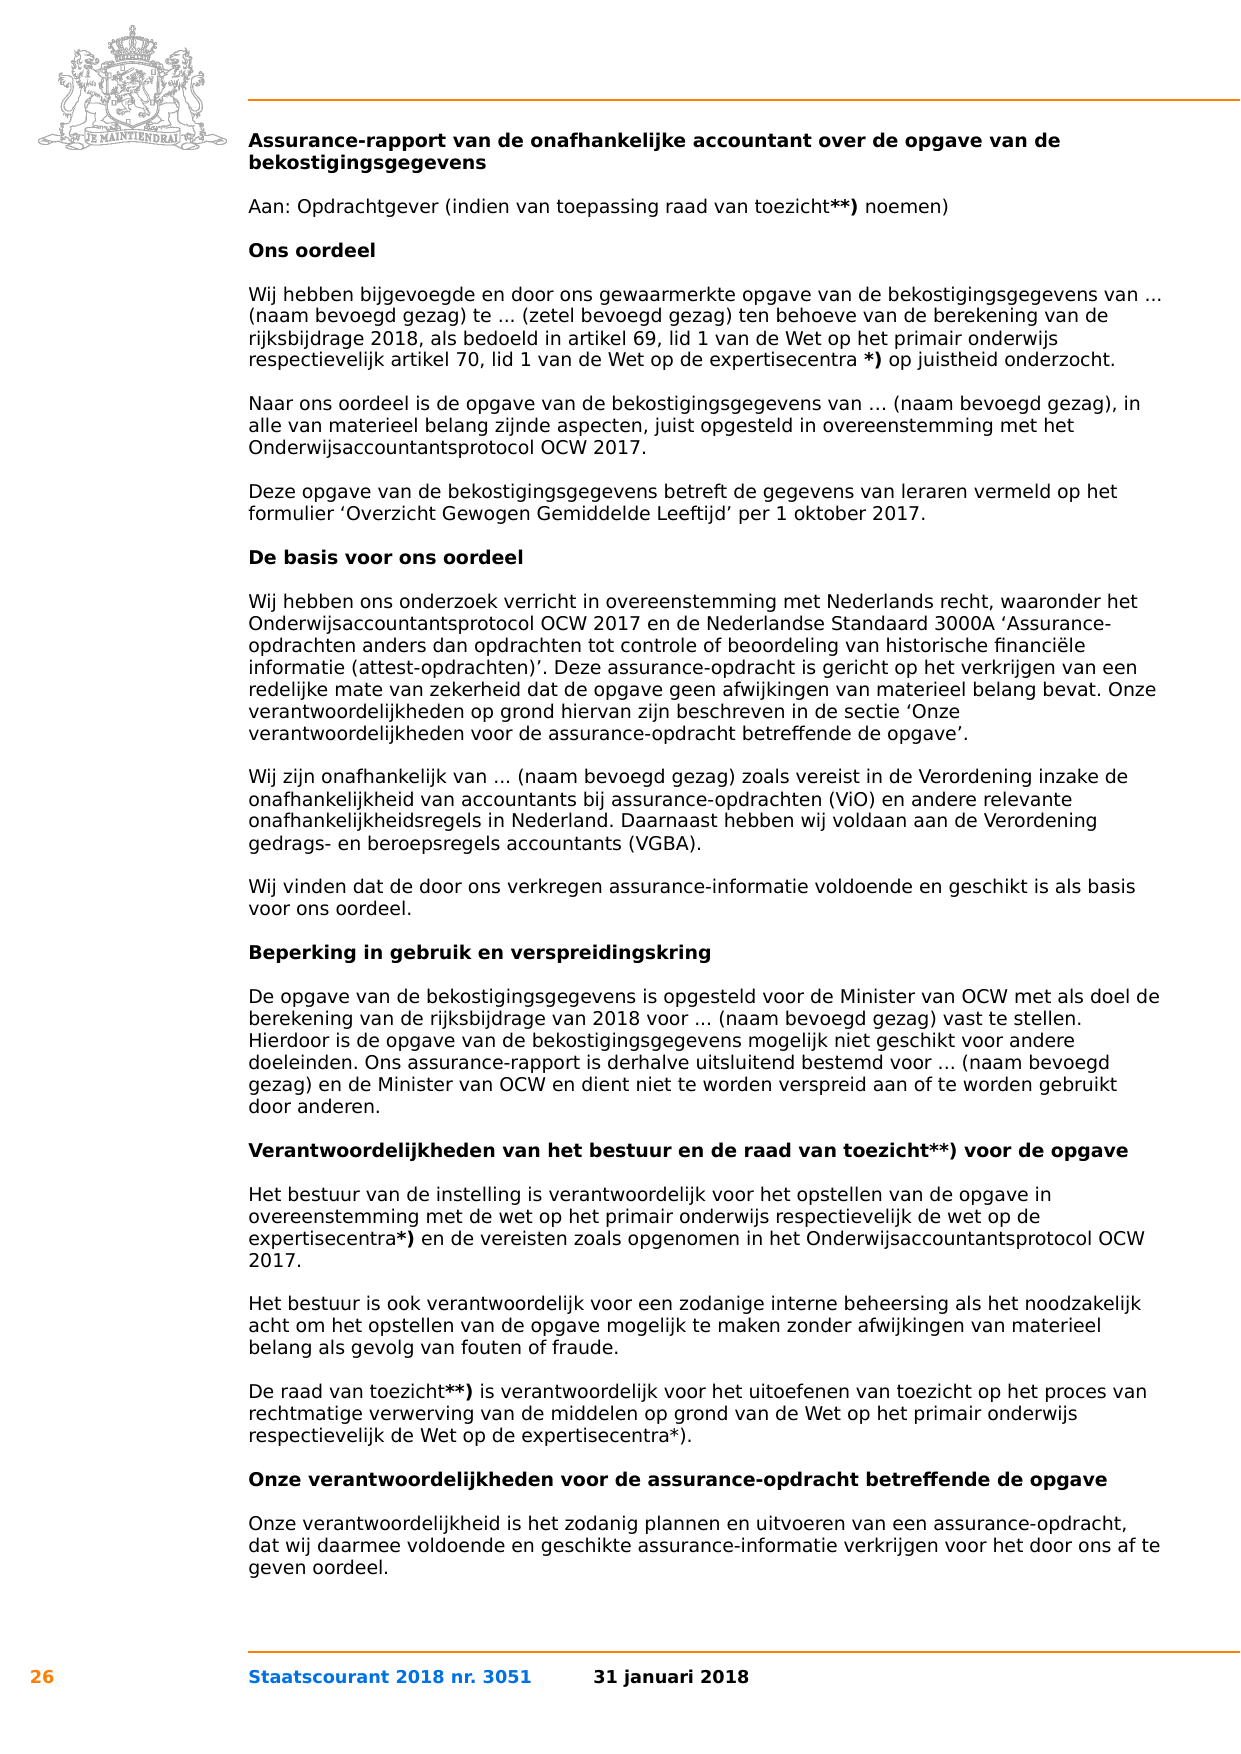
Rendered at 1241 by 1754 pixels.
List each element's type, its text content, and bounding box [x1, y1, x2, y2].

subtitle Onze verantwoordelijkheden voor de assurance-opdracht betreffende de opgave [248, 1469, 1163, 1491]
text Wij zijn onafhankelijk van ... (naam bevoegd gezag) zoals vereist in de Verordening inzake de onafhankelijkheid van accountants bij assurance-opdrachten (ViO) en andere relevante onafhankelijkheidsregels in Nederland. Daarnaast hebben wij voldaan aan de Verordening gedrags- en beroepsregels accountants (VGBA). [248, 766, 1163, 854]
text Deze opgave van de bekostigingsgegevens betreft de gegevens van leraren vermeld op het formulier ‘Overzicht Gewogen Gemiddelde Leeftijd’ per 1 oktober 2017. [248, 481, 1163, 525]
text Onze verantwoordelijkheid is het zodanig plannen en uitvoeren van een assurance-opdracht, dat wij daarmee voldoende en geschikte assurance-informatie verkrijgen voor het door ons af te geven oordeel. [248, 1513, 1163, 1579]
text Wij hebben bijgevoegde en door ons gewaarmerkte opgave van de bekostigingsgegevens van ... (naam bevoegd gezag) te ... (zetel bevoegd gezag) ten behoeve van de berekening van de rijksbijdrage 2018, als bedoeld in artikel 69, lid 1 van de Wet op het primair onderwijs respectievelijk artikel 70, lid 1 van de Wet op de expertisecentra *) op juistheid onderzocht. [248, 283, 1163, 371]
subtitle Ons oordeel [248, 239, 1163, 262]
text Wij hebben ons onderzoek verricht in overeenstemming met Nederlands recht, waaronder het Onderwijsaccountantsprotocol OCW 2017 en de Nederlandse Standaard 3000A ‘Assurance-opdrachten anders dan opdrachten tot controle of beoordeling van historische financiële informatie (attest-opdrachten)’. Deze assurance-opdracht is gericht op het verkrijgen van een redelijke mate van zekerheid dat de opgave geen afwijkingen van materieel belang bevat. Onze verantwoordelijkheden op grond hiervan zijn beschreven in de sectie ‘Onze verantwoordelijkheden voor de assurance-opdracht betreffende de opgave’. [248, 591, 1163, 744]
text Naar ons oordeel is de opgave van de bekostigingsgegevens van … (naam bevoegd gezag), in alle van materieel belang zijnde aspecten, juist opgesteld in overeenstemming met het Onderwijsaccountantsprotocol OCW 2017. [248, 393, 1163, 459]
text De raad van toezicht**) is verantwoordelijk voor het uitoefenen van toezicht op het proces van rechtmatige verwerving van de middelen op grond van de Wet op het primair onderwijs respectievelijk de Wet op de expertisecentra*). [248, 1381, 1163, 1447]
text De opgave van de bekostigingsgegevens is opgesteld voor de Minister van OCW met als doel de berekening van de rijksbijdrage van 2018 voor ... (naam bevoegd gezag) vast te stellen. Hierdoor is de opgave van de bekostigingsgegevens mogelijk niet geschikt voor andere doeleinden. Ons assurance-rapport is derhalve uitsluitend bestemd voor ... (naam bevoegd gezag) en de Minister van OCW en dient niet te worden verspreid aan of te worden gebruikt door anderen. [248, 986, 1163, 1118]
text Wij vinden dat de door ons verkregen assurance-informatie voldoende en geschikt is als basis voor ons oordeel. [248, 876, 1163, 920]
picture [38, 25, 227, 150]
subtitle De basis voor ons oordeel [248, 547, 1163, 569]
subtitle Verantwoordelijkheden van het bestuur en de raad van toezicht**) voor de opgave [248, 1140, 1163, 1162]
text Aan: Opdrachtgever (indien van toepassing raad van toezicht**) noemen) [248, 196, 1163, 218]
text Het bestuur van de instelling is verantwoordelijk voor het opstellen van de opgave in overeenstemming met de wet op het primair onderwijs respectievelijk de wet op de expertisecentra*) en de vereisten zoals opgenomen in het Onderwijsaccountantsprotocol OCW 2017. [248, 1183, 1163, 1271]
subtitle Assurance-rapport van de onafhankelijke accountant over de opgave van de bekostigingsgegevens [248, 130, 1163, 174]
subtitle Beperking in gebruik en verspreidingskring [248, 942, 1163, 964]
text Het bestuur is ook verantwoordelijk voor een zodanige interne beheersing als het noodzakelijk acht om het opstellen van de opgave mogelijk te maken zonder afwijkingen van materieel belang als gevolg van fouten of fraude. [248, 1293, 1163, 1359]
